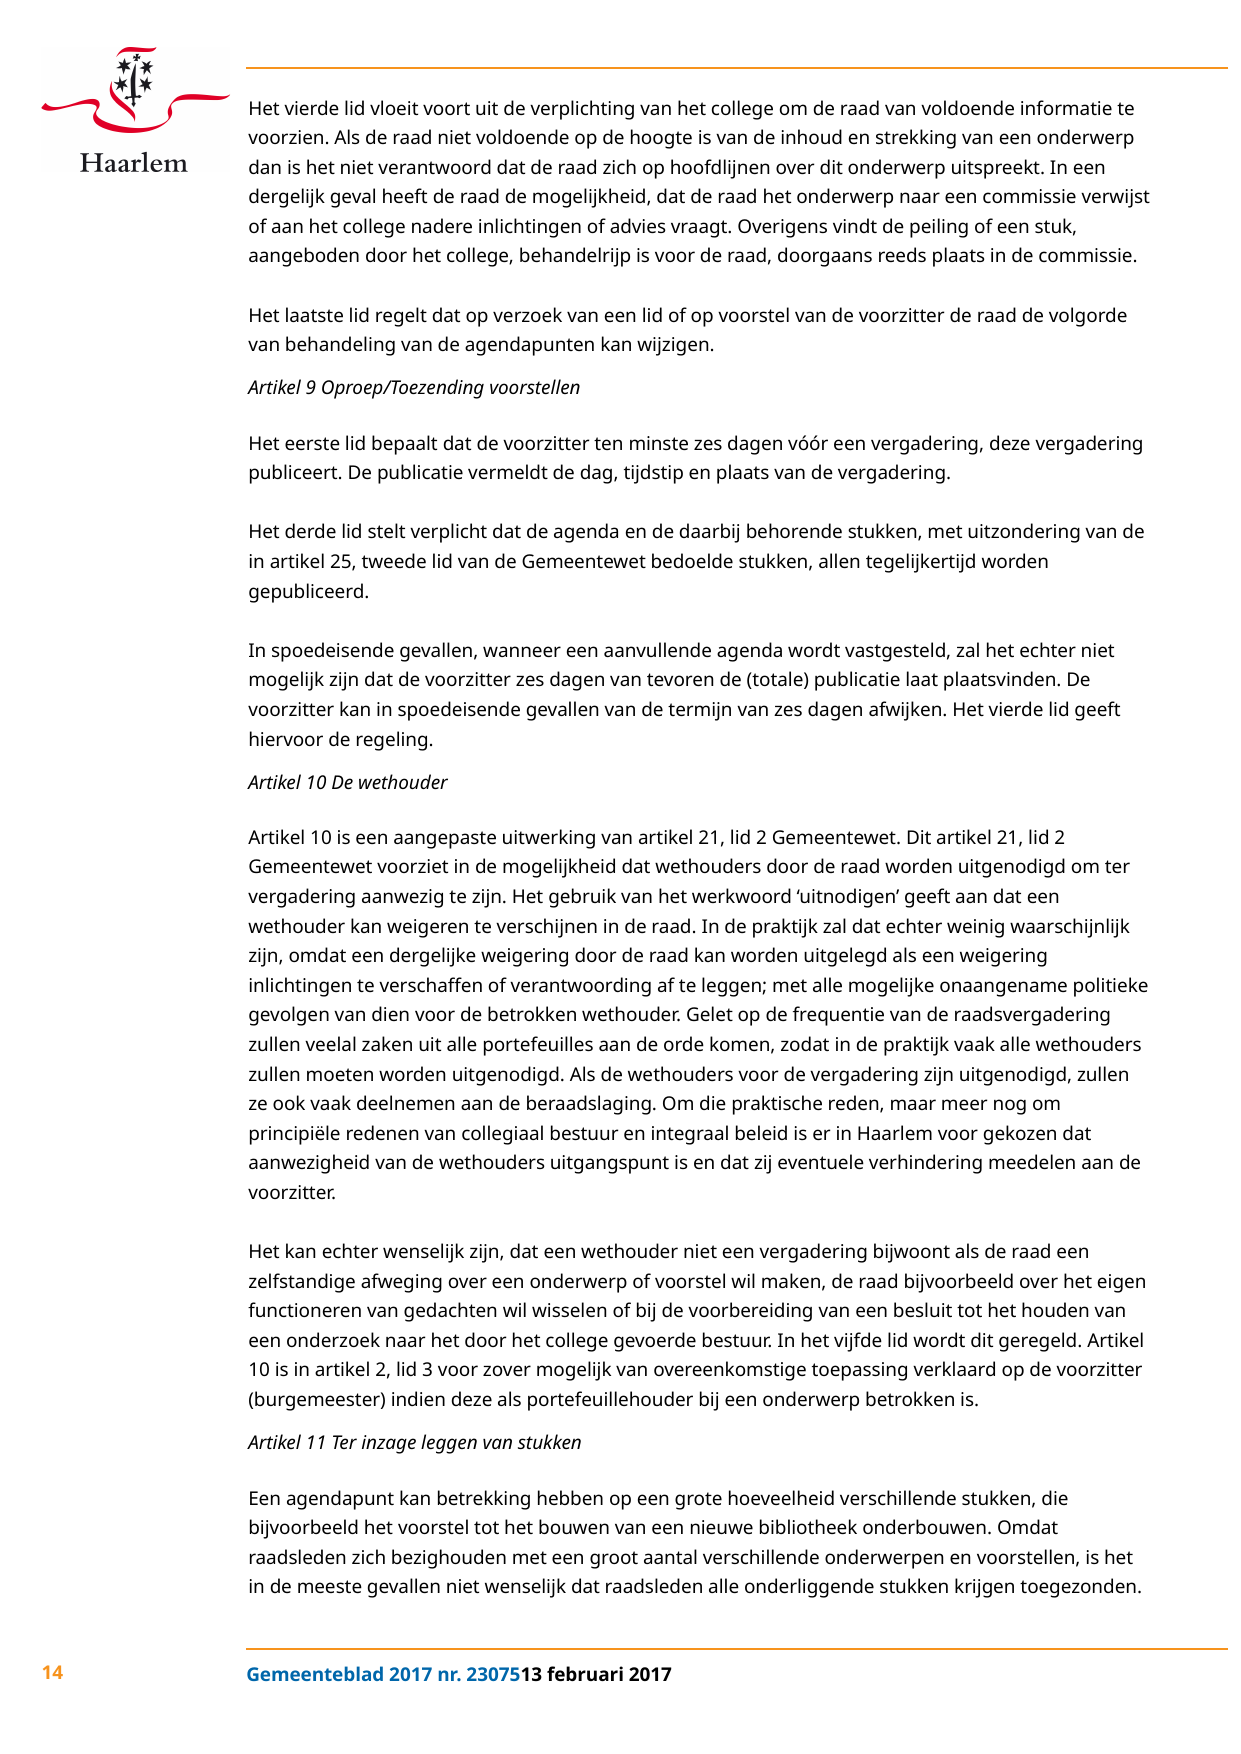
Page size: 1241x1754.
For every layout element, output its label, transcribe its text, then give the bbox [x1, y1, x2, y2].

text Artikel 10 is een aangepaste uitwerking van artikel 21, lid 2 Gemeentewet. Dit artikel 21, lid 2 Gemeentewet voorziet in de mogelijkheid dat wethouders door de raad worden uitgenodigd om ter vergadering aanwezig te zijn. Het gebruik van het werkwoord ‘uitnodigen’ geeft aan dat een wethouder kan weigeren te verschijnen in de raad. In de praktijk zal dat echter weinig waarschijnlijk zijn, omdat een dergelijke weigering door de raad kan worden uitgelegd als een weigering inlichtingen te verschaffen of verantwoording af te leggen; met alle mogelijke onaangename politieke gevolgen van dien voor de betrokken wethouder. Gelet op de frequentie van de raadsvergadering zullen veelal zaken uit alle portefeuilles aan de orde komen, zodat in de praktijk vaak alle wethouders zullen moeten worden uitgenodigd. Als de wethouders voor de vergadering zijn uitgenodigd, zullen ze ook vaak deelnemen aan de beraadslaging. Om die praktische reden, maar meer nog om principiële redenen van collegiaal bestuur en integraal beleid is er in Haarlem voor gekozen dat aanwezigheid van de wethouders uitgangspunt is en dat zij eventuele verhindering meedelen aan de voorzitter. [248, 824, 1152, 1205]
text In spoedeisende gevallen, wanneer een aanvullende agenda wordt vastgesteld, zal het echter niet mogelijk zijn dat de voorzitter zes dagen van tevoren de (totale) publicatie laat plaatsvinden. De voorzitter kan in spoedeisende gevallen van de termijn van zes dagen afwijken. Het vierde lid geeft hiervoor de regeling. [248, 637, 1152, 751]
text Het vierde lid vloeit voort uit de verplichting van het college om de raad van voldoende informatie te voorzien. Als de raad niet voldoende op de hoogte is van de inhoud en strekking van een onderwerp dan is het niet verantwoord dat de raad zich op hoofdlijnen over dit onderwerp uitspreekt. In een dergelijk geval heeft de raad de mogelijkheid, dat de raad het onderwerp naar een commissie verwijst of aan het college nadere inlichtingen of advies vraagt. Overigens vindt de peiling of een stuk, aangeboden door het college, behandelrijp is voor de raad, doorgaans reeds plaats in de commissie. [248, 95, 1152, 268]
picture [41, 47, 231, 172]
text Artikel 11 Ter inzage leggen van stukken [248, 1429, 1152, 1455]
text Een agendapunt kan betrekking hebben op een grote hoeveelheid verschillende stukken, die bijvoorbeeld het voorstel tot het bouwen van een nieuwe bibliotheek onderbouwen. Omdat raadsleden zich bezighouden met een groot aantal verschillende onderwerpen en voorstellen, is het in de meeste gevallen niet wenselijk dat raadsleden alle onderliggende stukken krijgen toegezonden. [248, 1485, 1152, 1599]
text Het eerste lid bepaalt dat de voorzitter ten minste zes dagen vóór een vergadering, deze vergadering publiceert. De publicatie vermeldt de dag, tijdstip en plaats van de vergadering. [248, 430, 1152, 485]
text Het laatste lid regelt dat op verzoek van een lid of op voorstel van de voorzitter de raad de volgorde van behandeling van de agendapunten kan wijzigen. [248, 302, 1152, 357]
text Artikel 9 Oproep/Toezending voorstellen [248, 374, 1152, 400]
text Het kan echter wenselijk zijn, dat een wethouder niet een vergadering bijwoont als de raad een zelfstandige afweging over een onderwerp of voorstel wil maken, de raad bijvoorbeeld over het eigen functioneren van gedachten wil wisselen of bij de voorbereiding van een besluit tot het houden van een onderzoek naar het door het college gevoerde bestuur. In het vijfde lid wordt dit geregeld. Artikel 10 is in artikel 2, lid 3 voor zover mogelijk van overeenkomstige toepassing verklaard op de voorzitter (burgemeester) indien deze als portefeuillehouder bij een onderwerp betrokken is. [248, 1238, 1152, 1412]
text Het derde lid stelt verplicht dat de agenda en de daarbij behorende stukken, met uitzondering van de in artikel 25, tweede lid van de Gemeentewet bedoelde stukken, allen tegelijkertijd worden gepubliceerd. [248, 519, 1152, 603]
text Artikel 10 De wethouder [248, 769, 1152, 794]
